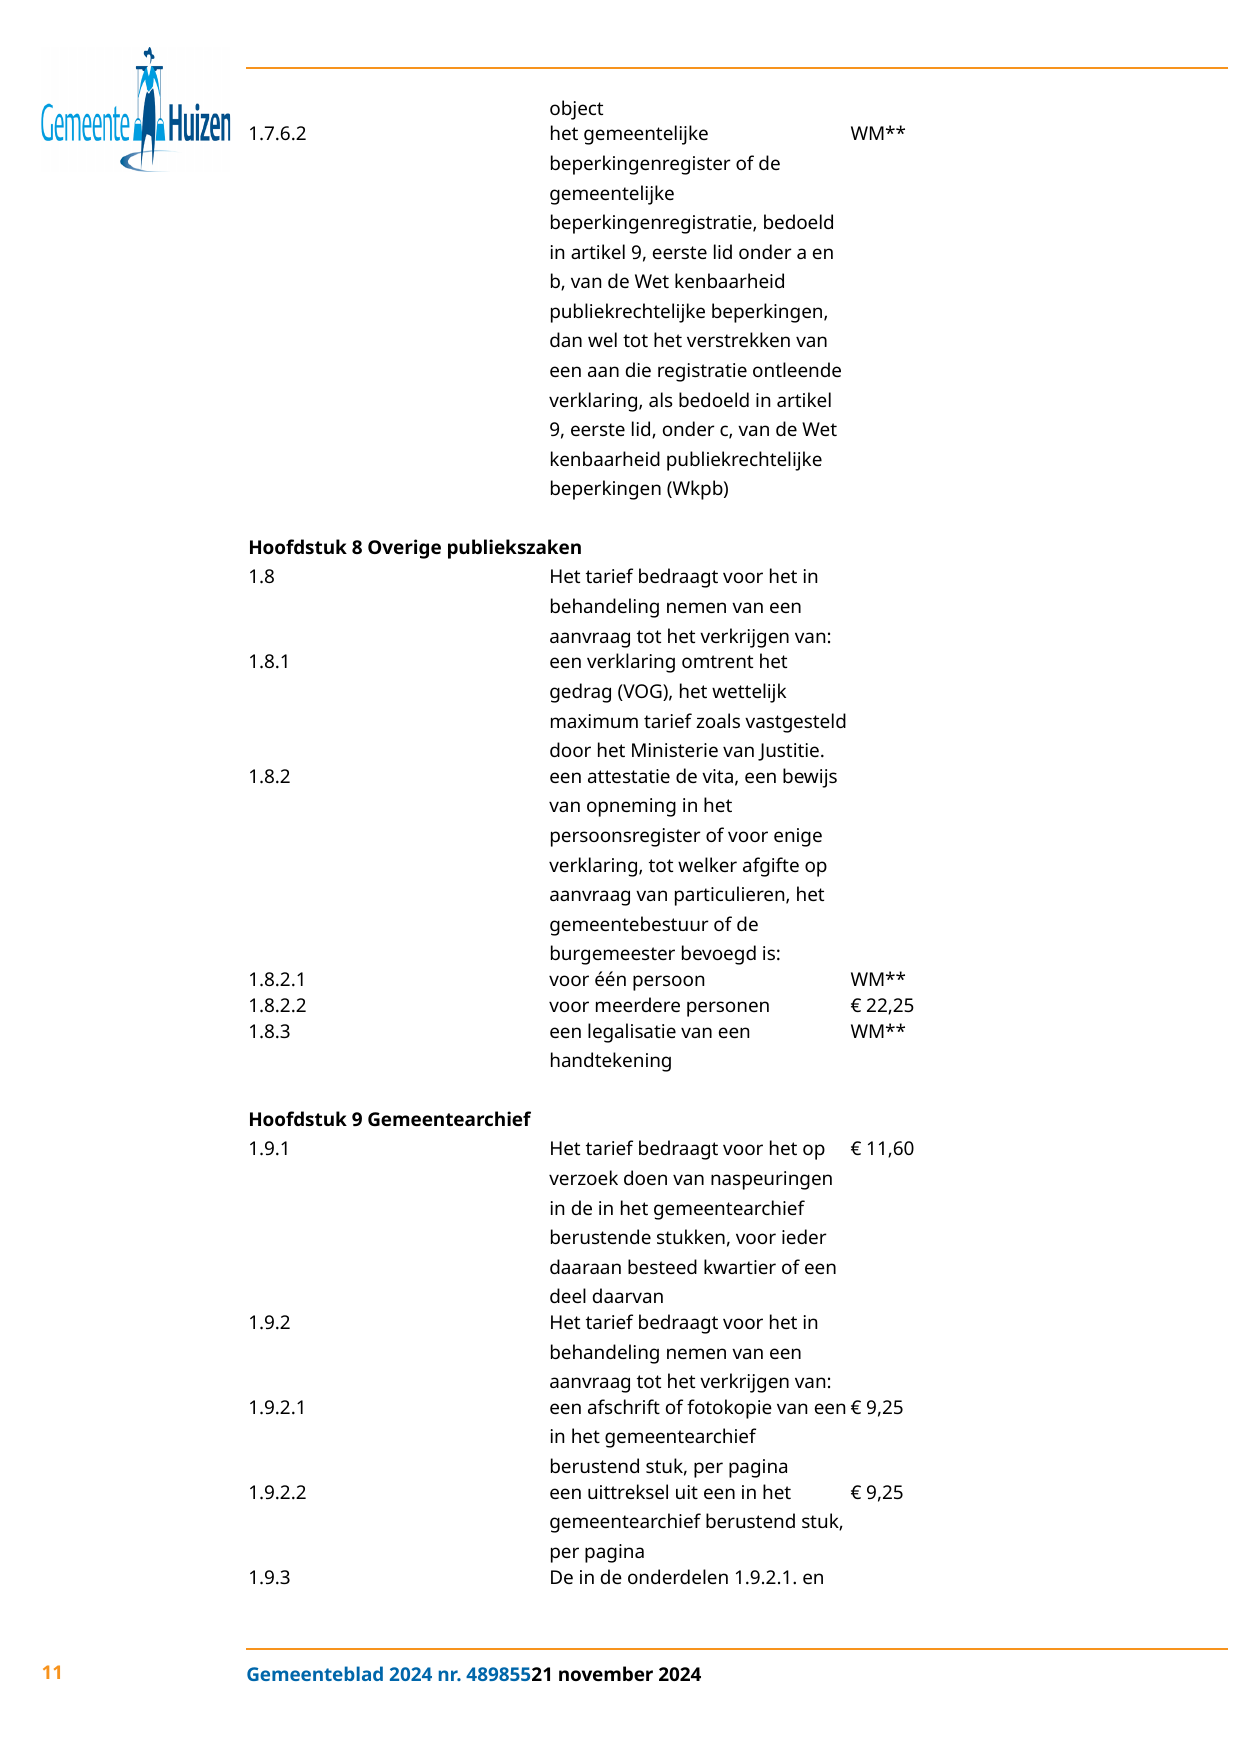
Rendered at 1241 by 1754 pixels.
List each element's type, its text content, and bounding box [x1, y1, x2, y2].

table_header 1.9.1 [248, 1136, 549, 1309]
table_cell [850, 1309, 1152, 1394]
table_cell [850, 649, 1152, 763]
table_cell het gemeentelijke beperkingenregister of de gemeentelijke beperkingenregistratie, bedoeld in artikel 9, eerste lid onder a en b, van de Wet kenbaarheid publiekrechtelijke beperkingen, dan wel tot het verstrekken van een aan die registratie ontleende verklaring, als bedoeld in artikel 9, eerste lid, onder c, van de Wet kenbaarheid publiekrechtelijke beperkingen (Wkpb) [549, 121, 850, 501]
table_cell WM** [850, 1018, 1152, 1073]
table_header Het tarief bedraagt voor het op verzoek doen van naspeuringen in de in het gemeentearchief berustende stukken, voor ieder daaraan besteed kwartier of een deel daarvan [549, 1136, 850, 1309]
table_cell € 9,25 [850, 1479, 1152, 1564]
table_cell een legalisatie van een handtekening [549, 1018, 850, 1073]
table_cell WM** [850, 966, 1152, 992]
table_cell voor meerdere personen [549, 992, 850, 1018]
table_cell 1.9.2 [248, 1309, 549, 1394]
table_cell € 22,25 [850, 992, 1152, 1018]
table_cell 1.8.2.2 [248, 992, 549, 1018]
table_cell De in de onderdelen 1.9.2.1. en [549, 1564, 850, 1590]
table_cell [850, 95, 1152, 121]
table_cell € 9,25 [850, 1394, 1152, 1479]
table_cell Het tarief bedraagt voor het in behandeling nemen van een aanvraag tot het verkrijgen van: [549, 1309, 850, 1394]
table_cell 1.7.6.2 [248, 121, 549, 501]
table_cell WM** [850, 121, 1152, 501]
table_cell een verklaring omtrent het gedrag (VOG), het wettelijk maximum tarief zoals vastgesteld door het Ministerie van Justitie. [549, 649, 850, 763]
table_header [850, 564, 1152, 649]
table_header 1.8 [248, 564, 549, 649]
table_cell voor één persoon [549, 966, 850, 992]
table_cell 1.8.3 [248, 1018, 549, 1073]
table_cell 1.9.2.1 [248, 1394, 549, 1479]
table_header € 11,60 [850, 1136, 1152, 1309]
text Hoofdstuk 9 Gemeentearchief [248, 1106, 1152, 1132]
table_cell 1.9.2.2 [248, 1479, 549, 1564]
table_cell object [549, 95, 850, 121]
table_cell 1.8.1 [248, 649, 549, 763]
text Hoofdstuk 8 Overige publiekszaken [248, 534, 1152, 560]
table_cell 1.8.2.1 [248, 966, 549, 992]
picture [41, 47, 231, 172]
table_cell 1.8.2 [248, 763, 549, 966]
table_cell [248, 95, 549, 121]
table_header Het tarief bedraagt voor het in behandeling nemen van een aanvraag tot het verkrijgen van: [549, 564, 850, 649]
table_cell 1.9.3 [248, 1564, 549, 1590]
table_cell [850, 763, 1152, 966]
table_cell [850, 1564, 1152, 1590]
table_cell een attestatie de vita, een bewijs van opneming in het persoonsregister of voor enige verklaring, tot welker afgifte op aanvraag van particulieren, het gemeentebestuur of de burgemeester bevoegd is: [549, 763, 850, 966]
table_cell een afschrift of fotokopie van een in het gemeentearchief berustend stuk, per pagina [549, 1394, 850, 1479]
table_cell een uittreksel uit een in het gemeentearchief berustend stuk, per pagina [549, 1479, 850, 1564]
